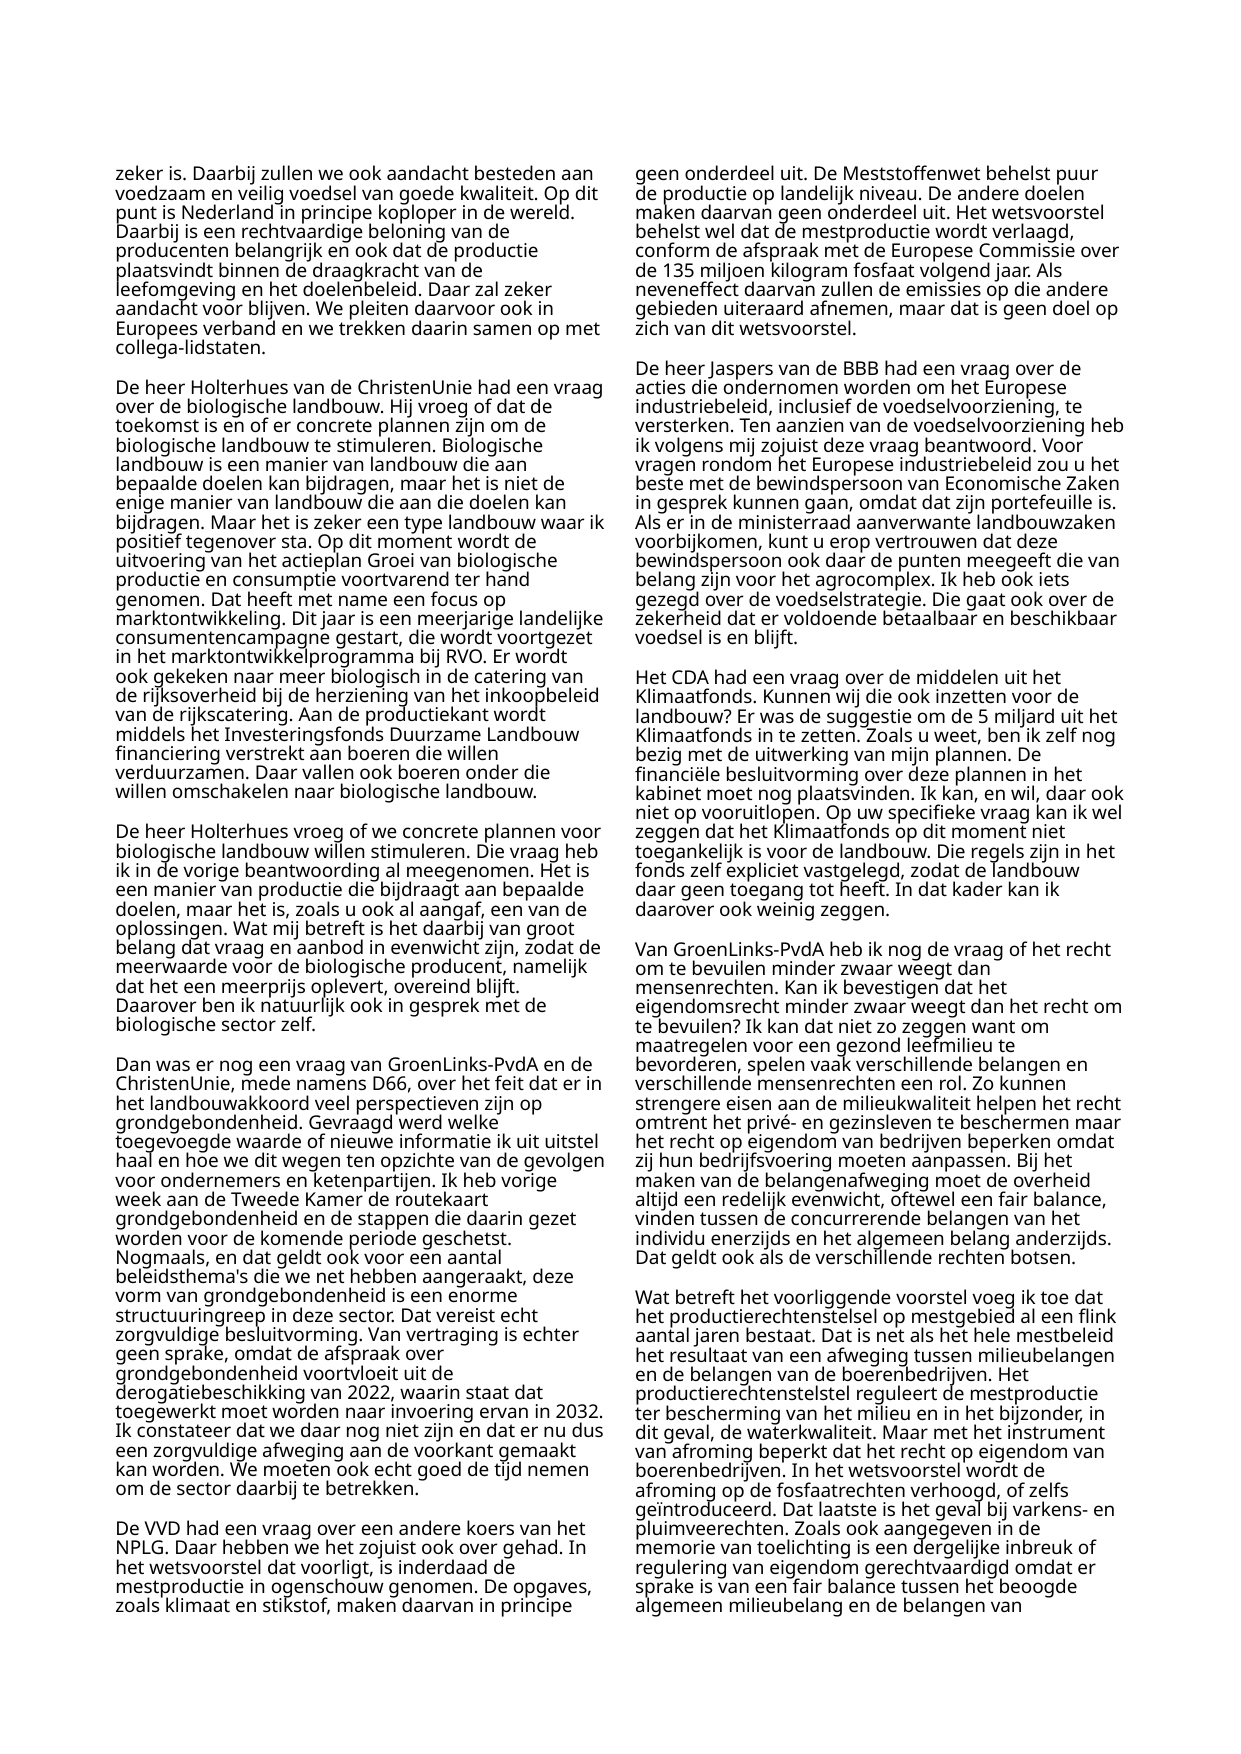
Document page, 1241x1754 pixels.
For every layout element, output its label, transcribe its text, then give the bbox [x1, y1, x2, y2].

text Wat betreft het voorliggende voorstel voeg ik toe dat het productierechtenstelsel op mestgebied al een flink aantal jaren bestaat. Dat is net als het hele mestbeleid het resultaat van een afweging tussen milieubelangen en de belangen van de boerenbedrijven. Het productierechtenstelstel reguleert de mestproductie ter bescherming van het milieu en in het bijzonder, in dit geval, de waterkwaliteit. Maar met het instrument van afroming beperkt dat het recht op eigendom van boerenbedrijven. In het wetsvoorstel wordt de afroming op de fosfaatrechten verhoogd, of zelfs geïntroduceerd. Dat laatste is het geval bij varkens- en pluimveerechten. Zoals ook aangegeven in de memorie van toelichting is een dergelijke inbreuk of regulering van eigendom gerechtvaardigd omdat er sprake is van een fair balance tussen het beoogde algemeen milieubelang en de belangen van [635, 1289, 1125, 1616]
text geen onderdeel uit. De Meststoffenwet behelst puur de productie op landelijk niveau. De andere doelen maken daarvan geen onderdeel uit. Het wetsvoorstel behelst wel dat de mestproductie wordt verlaagd, conform de afspraak met de Europese Commissie over de 135 miljoen kilogram fosfaat volgend jaar. Als neveneffect daarvan zullen de emissies op die andere gebieden uiteraard afnemen, maar dat is geen doel op zich van dit wetsvoorstel. [635, 165, 1125, 339]
text Van GroenLinks-PvdA heb ik nog de vraag of het recht om te bevuilen minder zwaar weegt dan mensenrechten. Kan ik bevestigen dat het eigendomsrecht minder zwaar weegt dan het recht om te bevuilen? Ik kan dat niet zo zeggen want om maatregelen voor een gezond leefmilieu te bevorderen, spelen vaak verschillende belangen en verschillende mensenrechten een rol. Zo kunnen strengere eisen aan de milieukwaliteit helpen het recht omtrent het privé- en gezinsleven te beschermen maar het recht op eigendom van bedrijven beperken omdat zij hun bedrijfsvoering moeten aanpassen. Bij het maken van de belangenafweging moet de overheid altijd een redelijk evenwicht, oftewel een fair balance, vinden tussen de concurrerende belangen van het individu enerzijds en het algemeen belang anderzijds. Dat geldt ook als de verschillende rechten botsen. [635, 941, 1125, 1268]
text zeker is. Daarbij zullen we ook aandacht besteden aan voedzaam en veilig voedsel van goede kwaliteit. Op dit punt is Nederland in principe koploper in de wereld. Daarbij is een rechtvaardige beloning van de producenten belangrijk en ook dat de productie plaatsvindt binnen de draagkracht van de leefomgeving en het doelenbeleid. Daar zal zeker aandacht voor blijven. We pleiten daarvoor ook in Europees verband en we trekken daarin samen op met collega-lidstaten. [115, 165, 605, 358]
text De heer Holterhues vroeg of we concrete plannen voor biologische landbouw willen stimuleren. Die vraag heb ik in de vorige beantwoording al meegenomen. Het is een manier van productie die bijdraagt aan bepaalde doelen, maar het is, zoals u ook al aangaf, een van de oplossingen. Wat mij betreft is het daarbij van groot belang dat vraag en aanbod in evenwicht zijn, zodat de meerwaarde voor de biologische producent, namelijk dat het een meerprijs oplevert, overeind blijft. Daarover ben ik natuurlijk ook in gesprek met de biologische sector zelf. [115, 823, 605, 1035]
text Dan was er nog een vraag van GroenLinks-PvdA en de ChristenUnie, mede namens D66, over het feit dat er in het landbouwakkoord veel perspectieven zijn op grondgebondenheid. Gevraagd werd welke toegevoegde waarde of nieuwe informatie ik uit uitstel haal en hoe we dit wegen ten opzichte van de gevolgen voor ondernemers en ketenpartijen. Ik heb vorige week aan de Tweede Kamer de routekaart grondgebondenheid en de stappen die daarin gezet worden voor de komende periode geschetst. Nogmaals, en dat geldt ook voor een aantal beleidsthema's die we net hebben aangeraakt, deze vorm van grondgebondenheid is een enorme structuuringreep in deze sector. Dat vereist echt zorgvuldige besluitvorming. Van vertraging is echter geen sprake, omdat de afspraak over grondgebondenheid voortvloeit uit de derogatiebeschikking van 2022, waarin staat dat toegewerkt moet worden naar invoering ervan in 2032. Ik constateer dat we daar nog niet zijn en dat er nu dus een zorgvuldige afweging aan de voorkant gemaakt kan worden. We moeten ook echt goed de tijd nemen om de sector daarbij te betrekken. [115, 1056, 605, 1499]
text De VVD had een vraag over een andere koers van het NPLG. Daar hebben we het zojuist ook over gehad. In het wetsvoorstel dat voorligt, is inderdaad de mestproductie in ogenschouw genomen. De opgaves, zoals klimaat en stikstof, maken daarvan in principe [115, 1520, 605, 1616]
text De heer Holterhues van de ChristenUnie had een vraag over de biologische landbouw. Hij vroeg of dat de toekomst is en of er concrete plannen zijn om de biologische landbouw te stimuleren. Biologische landbouw is een manier van landbouw die aan bepaalde doelen kan bijdragen, maar het is niet de enige manier van landbouw die aan die doelen kan bijdragen. Maar het is zeker een type landbouw waar ik positief tegenover sta. Op dit moment wordt de uitvoering van het actieplan Groei van biologische productie en consumptie voortvarend ter hand genomen. Dat heeft met name een focus op marktontwikkeling. Dit jaar is een meerjarige landelijke consumentencampagne gestart, die wordt voortgezet in het marktontwikkelprogramma bij RVO. Er wordt ook gekeken naar meer biologisch in de catering van de rijksoverheid bij de herziening van het inkoopbeleid van de rijkscatering. Aan de productiekant wordt middels het Investeringsfonds Duurzame Landbouw financiering verstrekt aan boeren die willen verduurzamen. Daar vallen ook boeren onder die willen omschakelen naar biologische landbouw. [115, 379, 605, 803]
text Het CDA had een vraag over de middelen uit het Klimaatfonds. Kunnen wij die ook inzetten voor de landbouw? Er was de suggestie om de 5 miljard uit het Klimaatfonds in te zetten. Zoals u weet, ben ik zelf nog bezig met de uitwerking van mijn plannen. De financiële besluitvorming over deze plannen in het kabinet moet nog plaatsvinden. Ik kan, en wil, daar ook niet op vooruitlopen. Op uw specifieke vraag kan ik wel zeggen dat het Klimaatfonds op dit moment niet toegankelijk is voor de landbouw. Die regels zijn in het fonds zelf expliciet vastgelegd, zodat de landbouw daar geen toegang tot heeft. In dat kader kan ik daarover ook weinig zeggen. [635, 669, 1125, 920]
text De heer Jaspers van de BBB had een vraag over de acties die ondernomen worden om het Europese industriebeleid, inclusief de voedselvoorziening, te versterken. Ten aanzien van de voedselvoorziening heb ik volgens mij zojuist deze vraag beantwoord. Voor vragen rondom het Europese industriebeleid zou u het beste met de bewindspersoon van Economische Zaken in gesprek kunnen gaan, omdat dat zijn portefeuille is. Als er in de ministerraad aanverwante landbouwzaken voorbijkomen, kunt u erop vertrouwen dat deze bewindspersoon ook daar de punten meegeeft die van belang zijn voor het agrocomplex. Ik heb ook iets gezegd over de voedselstrategie. Die gaat ook over de zekerheid dat er voldoende betaalbaar en beschikbaar voedsel is en blijft. [635, 359, 1125, 648]
